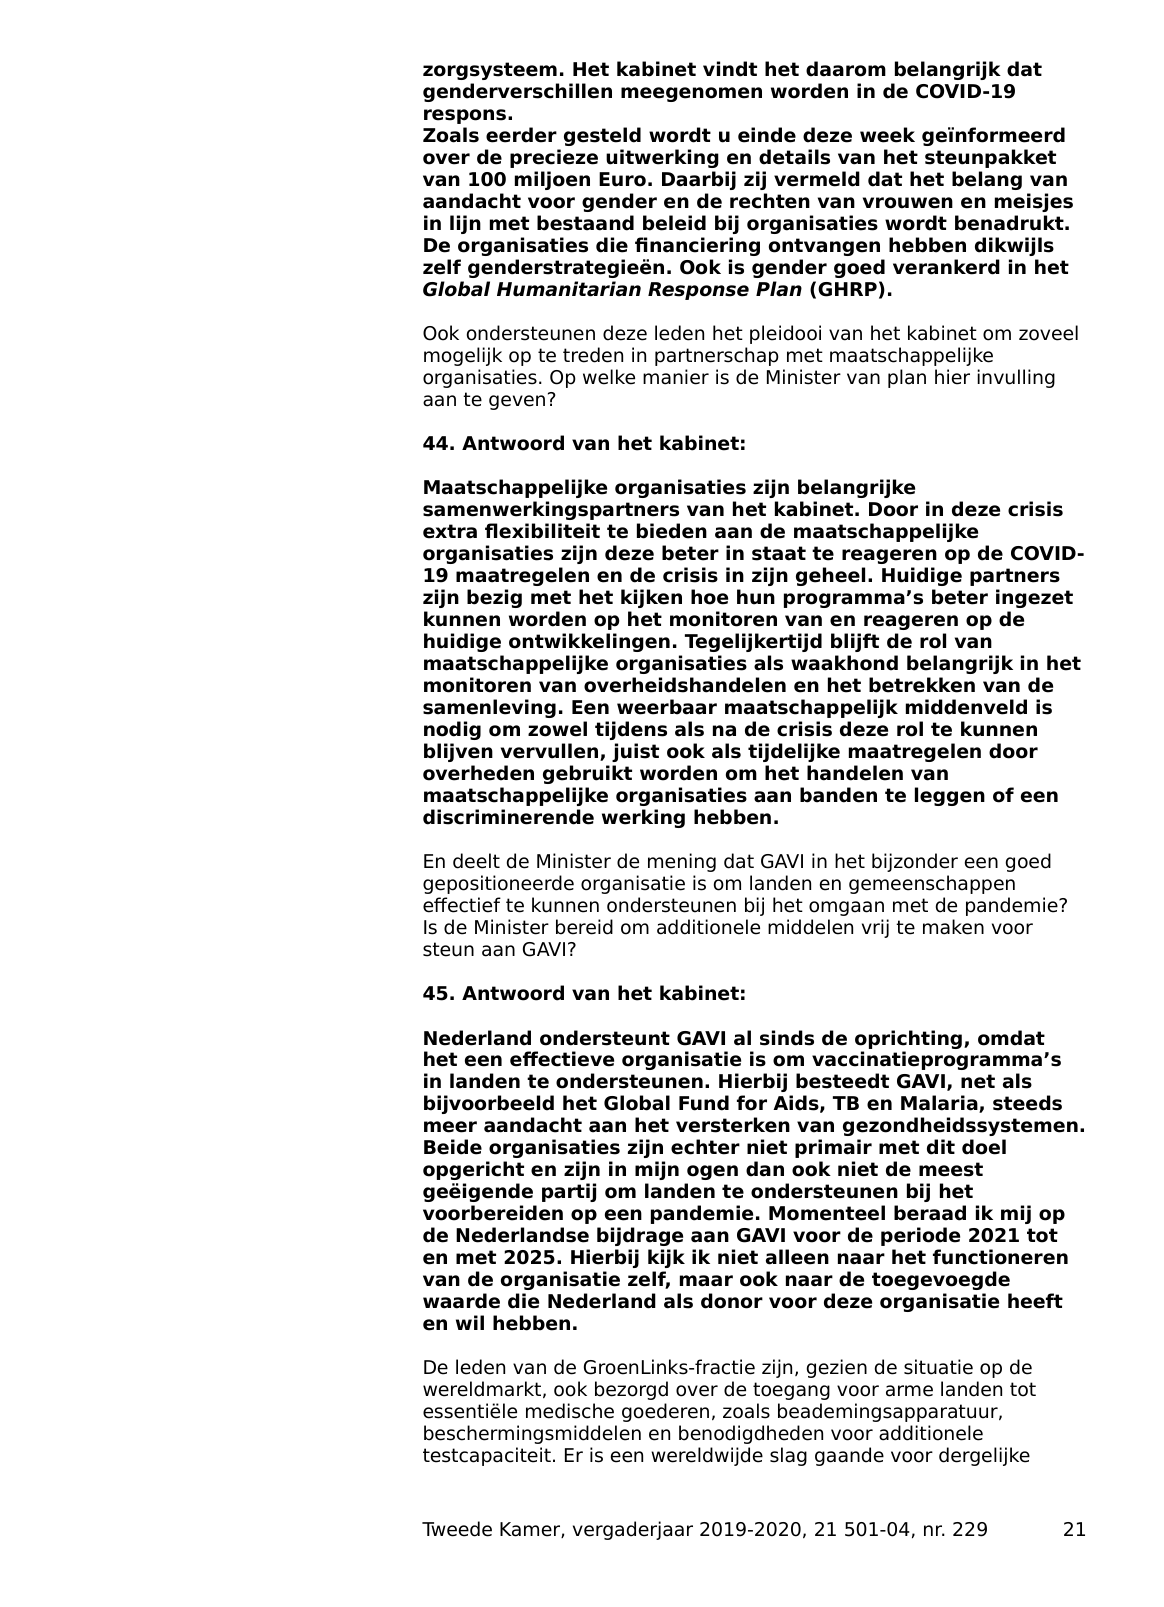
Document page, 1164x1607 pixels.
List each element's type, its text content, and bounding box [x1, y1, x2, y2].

text zorgsysteem. Het kabinet vindt het daarom belangrijk dat genderverschillen meegenomen worden in de COVID-19 respons. [422, 59, 1087, 125]
text 44. Antwoord van het kabinet: [422, 433, 1087, 455]
text Maatschappelijke organisaties zijn belangrijke samenwerkingspartners van het kabinet. Door in deze crisis extra flexibiliteit te bieden aan de maatschappelijke organisaties zijn deze beter in staat te reageren op de COVID-19 maatregelen en de crisis in zijn geheel. Huidige partners zijn bezig met het kijken hoe hun programma’s beter ingezet kunnen worden op het monitoren van en reageren op de huidige ontwikkelingen. Tegelijkertijd blijft de rol van maatschappelijke organisaties als waakhond belangrijk in het monitoren van overheidshandelen en het betrekken van de samenleving. Een weerbaar maatschappelijk middenveld is nodig om zowel tijdens als na de crisis deze rol te kunnen blijven vervullen, juist ook als tijdelijke maatregelen door overheden gebruikt worden om het handelen van maatschappelijke organisaties aan banden te leggen of een discriminerende werking hebben. [422, 477, 1087, 829]
text 45. Antwoord van het kabinet: [422, 983, 1087, 1005]
text En deelt de Minister de mening dat GAVI in het bijzonder een goed gepositioneerde organisatie is om landen en gemeenschappen effectief te kunnen ondersteunen bij het omgaan met de pandemie? Is de Minister bereid om additionele middelen vrij te maken voor steun aan GAVI? [422, 851, 1087, 961]
text Zoals eerder gesteld wordt u einde deze week geïnformeerd over de precieze uitwerking en details van het steunpakket van 100 miljoen Euro. Daarbij zij vermeld dat het belang van aandacht voor gender en de rechten van vrouwen en meisjes in lijn met bestaand beleid bij organisaties wordt benadrukt. De organisaties die financiering ontvangen hebben dikwijls zelf genderstrategieën. Ook is gender goed verankerd in het Global Humanitarian Response Plan (GHRP). [422, 125, 1087, 301]
text Nederland ondersteunt GAVI al sinds de oprichting, omdat het een effectieve organisatie is om vaccinatieprogramma’s in landen te ondersteunen. Hierbij besteedt GAVI, net als bijvoorbeeld het Global Fund for Aids, TB en Malaria, steeds meer aandacht aan het versterken van gezondheidssystemen. Beide organisaties zijn echter niet primair met dit doel opgericht en zijn in mijn ogen dan ook niet de meest geëigende partij om landen te ondersteunen bij het voorbereiden op een pandemie. Momenteel beraad ik mij op de Nederlandse bijdrage aan GAVI voor de periode 2021 tot en met 2025. Hierbij kijk ik niet alleen naar het functioneren van de organisatie zelf, maar ook naar de toegevoegde waarde die Nederland als donor voor deze organisatie heeft en wil hebben. [422, 1027, 1087, 1335]
text Ook ondersteunen deze leden het pleidooi van het kabinet om zoveel mogelijk op te treden in partnerschap met maatschappelijke organisaties. Op welke manier is de Minister van plan hier invulling aan te geven? [422, 323, 1087, 411]
text De leden van de GroenLinks-fractie zijn, gezien de situatie op de wereldmarkt, ook bezorgd over de toegang voor arme landen tot essentiële medische goederen, zoals beademingsapparatuur, beschermingsmiddelen en benodigdheden voor additionele testcapaciteit. Er is een wereldwijde slag gaande voor dergelijke [422, 1357, 1087, 1467]
